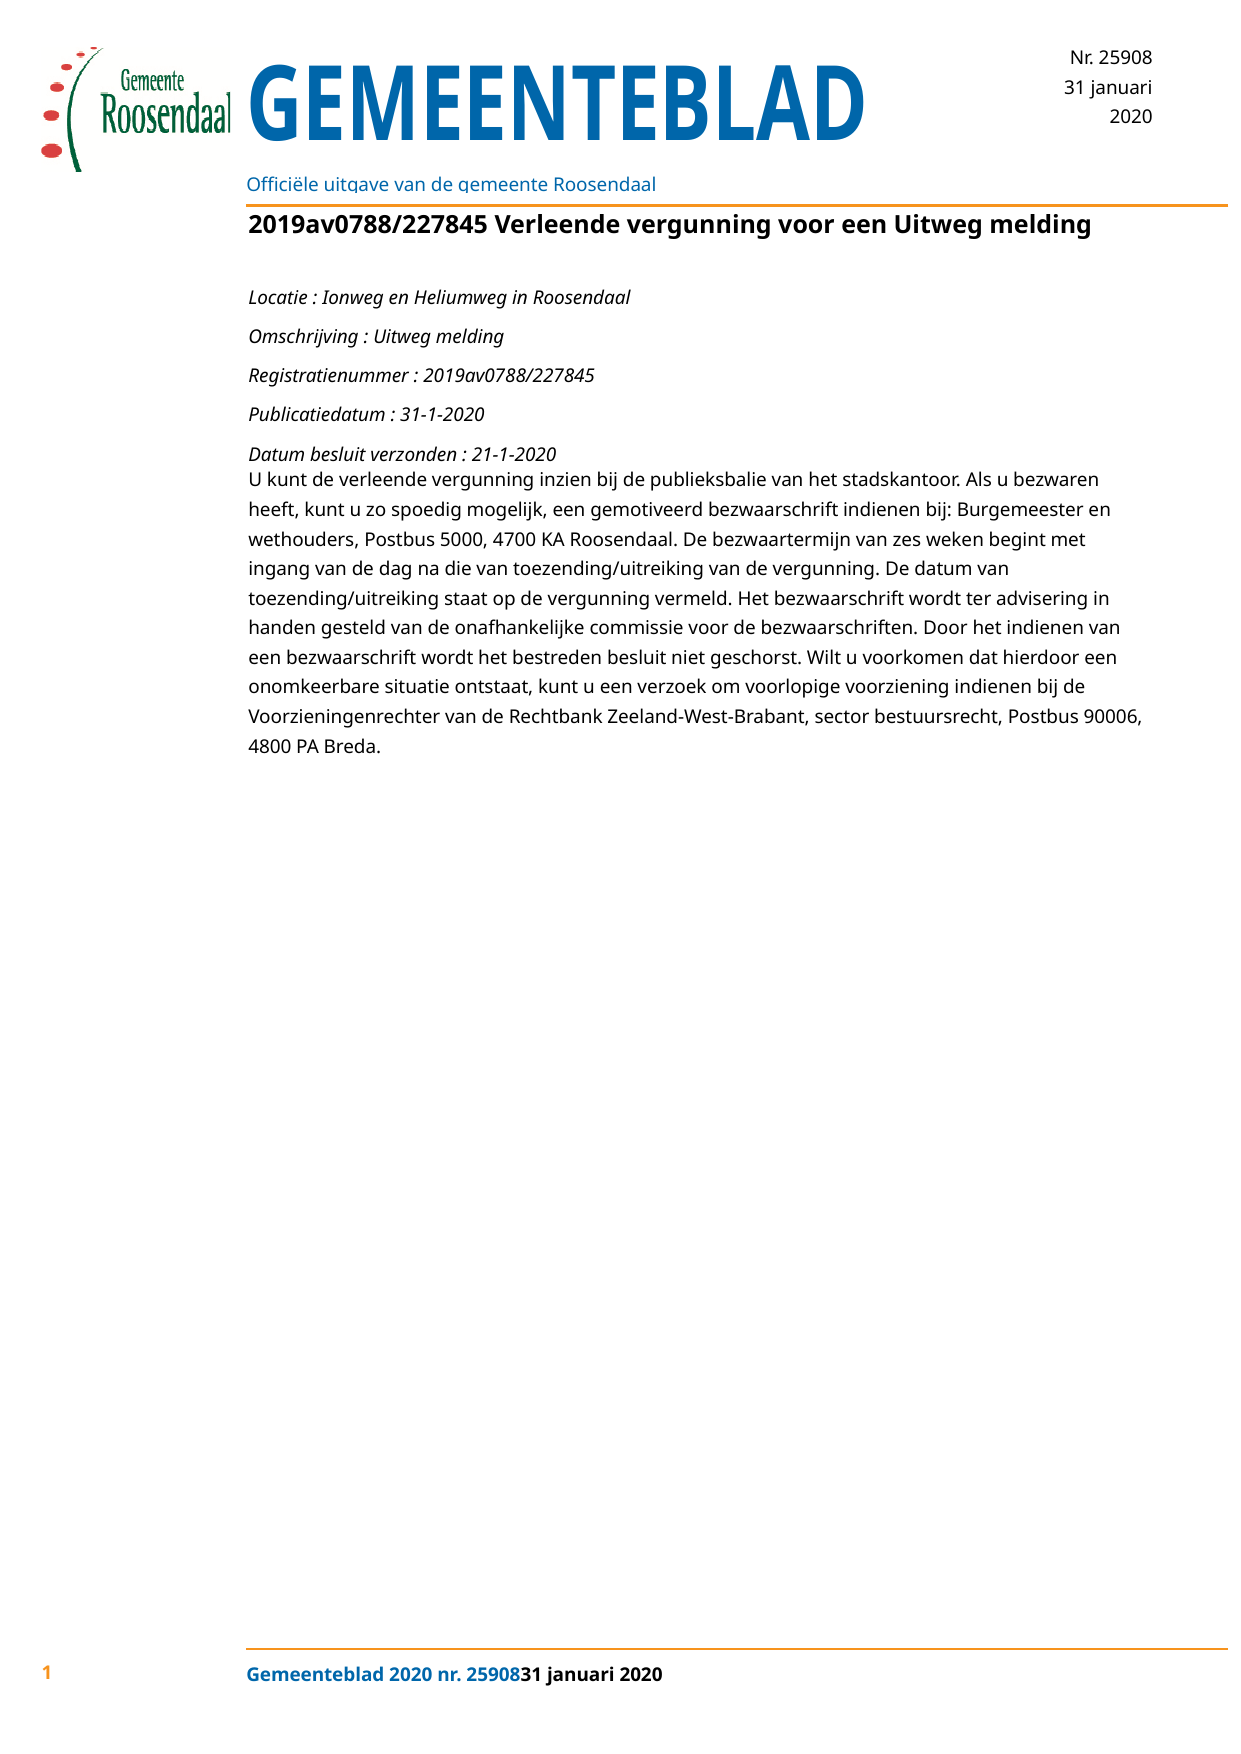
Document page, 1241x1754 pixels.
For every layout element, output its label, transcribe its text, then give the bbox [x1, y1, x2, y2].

text Registratienummer : 2019av0788/227845 [248, 362, 1152, 388]
text U kunt de verleende vergunning inzien bij de publieksbalie van het stadskantoor. Als u bezwaren heeft, kunt u zo spoedig mogelijk, een gemotiveerd bezwaarschrift indienen bij: Burgemeester en wethouders, Postbus 5000, 4700 KA Roosendaal. De bezwaartermijn van zes weken begint met ingang van de dag na die van toezending/uitreiking van de vergunning. De datum van toezending/uitreiking staat op de vergunning vermeld. Het bezwaarschrift wordt ter advisering in handen gesteld van de onafhankelijke commissie voor de bezwaarschriften. Door het indienen van een bezwaarschrift wordt het bestreden besluit niet geschorst. Wilt u voorkomen dat hierdoor een onomkeerbare situatie ontstaat, kunt u een verzoek om voorlopige voorziening indienen bij de Voorzieningenrechter van de Rechtbank Zeeland-West-Brabant, sector bestuursrecht, Postbus 90006, 4800 PA Breda. [248, 467, 1152, 759]
text Publicatiedatum : 31-1-2020 [248, 402, 1152, 427]
picture [41, 47, 231, 172]
text Omschrijving : Uitweg melding [248, 323, 1152, 349]
text 2019av0788/227845 Verleende vergunning voor een Uitweg melding [248, 207, 1152, 241]
text Datum besluit verzonden : 21-1-2020 [248, 441, 1152, 467]
text Locatie : Ionweg en Heliumweg in Roosendaal [248, 284, 1152, 309]
